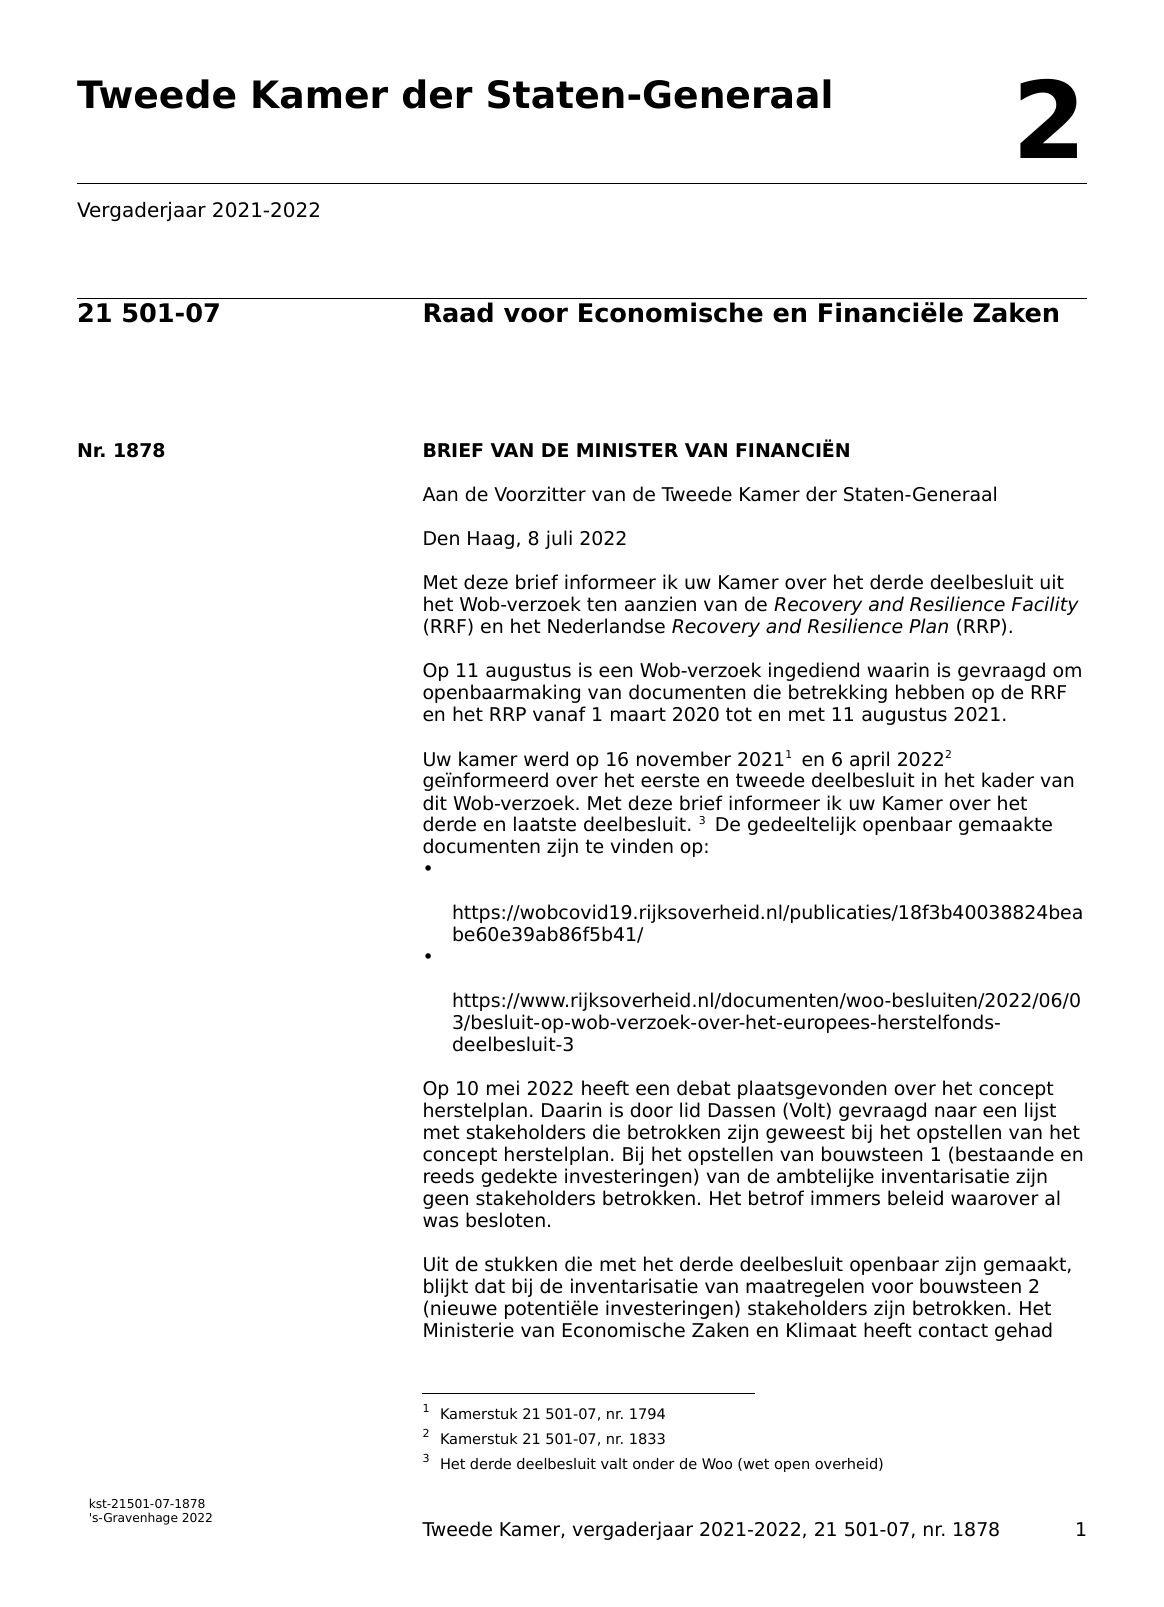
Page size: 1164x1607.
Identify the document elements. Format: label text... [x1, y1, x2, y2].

text Het derde deelbesluit valt onder de Woo (wet open overheid) [422, 1452, 1087, 1474]
text Kamerstuk 21 501-07, nr. 1833 [422, 1427, 1087, 1449]
text Aan de Voorzitter van de Tweede Kamer der Staten-Generaal [422, 484, 1087, 506]
text • https://www.rijksoverheid.nl/documenten/woo-besluiten/2022/06/03/besluit-op-wob-verzoek-over-het-europees-herstelfonds-deelbesluit-3 [422, 946, 1087, 1056]
text Den Haag, 8 juli 2022 [422, 528, 1087, 550]
subtitle Nr. 1878 BRIEF VAN DE MINISTER VAN FINANCIËN [77, 440, 1087, 462]
table_header 2 [886, 59, 1087, 183]
table_header Tweede Kamer der Staten-Generaal [77, 59, 886, 183]
text Uit de stukken die met het derde deelbesluit openbaar zijn gemaakt, blijkt dat bij de inventarisatie van maatregelen voor bouwsteen 2 (nieuwe potentiële investeringen) stakeholders zijn betrokken. Het Ministerie van Economische Zaken en Klimaat heeft contact gehad [422, 1254, 1087, 1342]
text Kamerstuk 21 501-07, nr. 1794 [422, 1402, 1087, 1424]
subtitle 21 501-07 Raad voor Economische en Financiële Zaken [77, 299, 1087, 329]
text Op 11 augustus is een Wob-verzoek ingediend waarin is gevraagd om openbaarmaking van documenten die betrekking hebben op de RRF en het RRP vanaf 1 maart 2020 tot en met 11 augustus 2021. [422, 660, 1087, 726]
text kst-21501-07-1878 [88, 1497, 323, 1511]
text 's-Gravenhage 2022 [88, 1511, 323, 1525]
table_cell Vergaderjaar 2021-2022 [77, 184, 1087, 298]
text Uw kamer werd op 16 november 2021 en 6 april 2022 geïnformeerd over het eerste en tweede deelbesluit in het kader van dit Wob-verzoek. Met deze brief informeer ik uw Kamer over het derde en laatste deelbesluit. De gedeeltelijk openbaar gemaakte documenten zijn te vinden op: [422, 748, 1087, 858]
text Met deze brief informeer ik uw Kamer over het derde deelbesluit uit het Wob-verzoek ten aanzien van de Recovery and Resilience Facility (RRF) en het Nederlandse Recovery and Resilience Plan (RRP). [422, 572, 1087, 638]
text • https://wobcovid19.rijksoverheid.nl/publicaties/18f3b40038824beabe60e39ab86f5b41/ [422, 858, 1087, 946]
text Op 10 mei 2022 heeft een debat plaatsgevonden over het concept herstelplan. Daarin is door lid Dassen (Volt) gevraagd naar een lijst met stakeholders die betrokken zijn geweest bij het opstellen van het concept herstelplan. Bij het opstellen van bouwsteen 1 (bestaande en reeds gedekte investeringen) van de ambtelijke inventarisatie zijn geen stakeholders betrokken. Het betrof immers beleid waarover al was besloten. [422, 1078, 1087, 1232]
